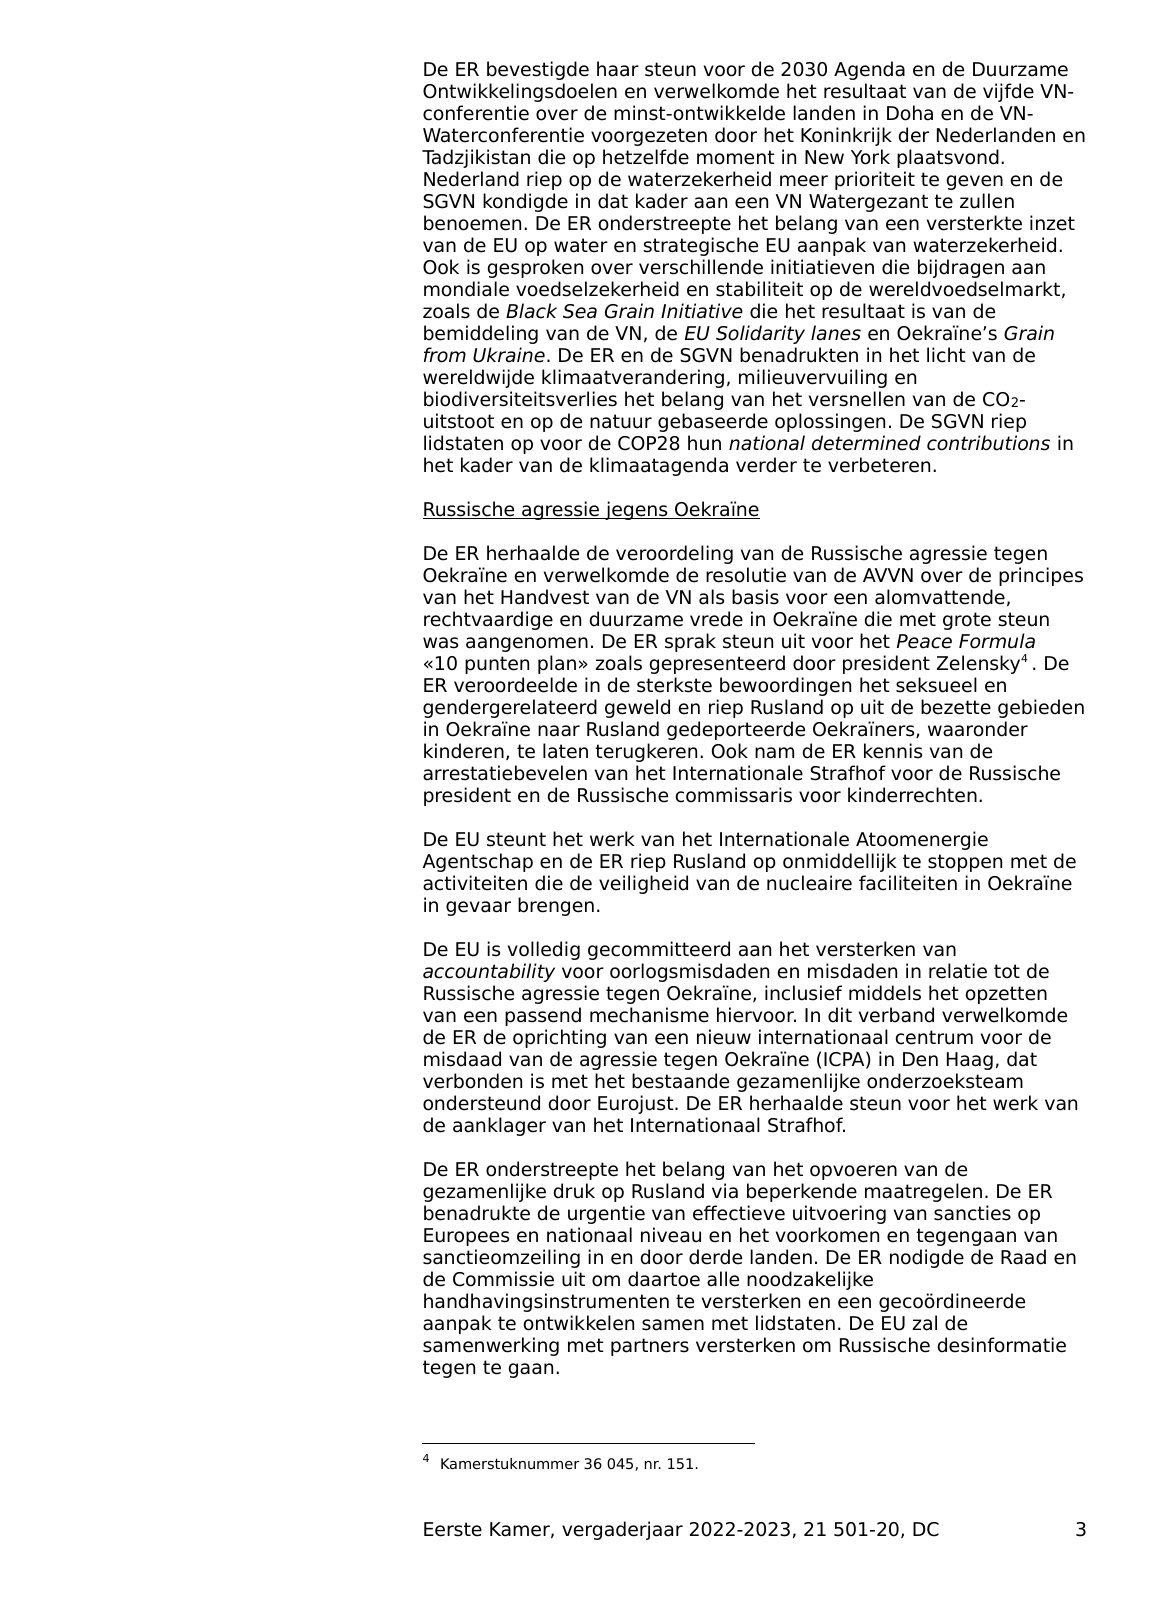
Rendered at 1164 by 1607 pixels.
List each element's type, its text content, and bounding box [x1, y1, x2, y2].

text De EU steunt het werk van het Internationale Atoomenergie Agentschap en de ER riep Rusland op onmiddellijk te stoppen met de activiteiten die de veiligheid van de nucleaire faciliteiten in Oekraïne in gevaar brengen. [422, 829, 1087, 917]
subtitle Russische agressie jegens Oekraïne [422, 499, 1087, 521]
text Kamerstuknummer 36 045, nr. 151. [422, 1452, 1087, 1474]
text De ER bevestigde haar steun voor de 2030 Agenda en de Duurzame Ontwikkelingsdoelen en verwelkomde het resultaat van de vijfde VN-conferentie over de minst-ontwikkelde landen in Doha en de VN-Waterconferentie voorgezeten door het Koninkrijk der Nederlanden en Tadzjikistan die op hetzelfde moment in New York plaatsvond. Nederland riep op de waterzekerheid meer prioriteit te geven en de SGVN kondigde in dat kader aan een VN Watergezant te zullen benoemen. De ER onderstreepte het belang van een versterkte inzet van de EU op water en strategische EU aanpak van waterzekerheid. Ook is gesproken over verschillende initiatieven die bijdragen aan mondiale voedselzekerheid en stabiliteit op de wereldvoedselmarkt, zoals de Black Sea Grain Initiative die het resultaat is van de bemiddeling van de VN, de EU Solidarity lanes en Oekraïne’s Grain from Ukraine. De ER en de SGVN benadrukten in het licht van de wereldwijde klimaatverandering, milieuvervuiling en biodiversiteitsverlies het belang van het versnellen van de CO2-uitstoot en op de natuur gebaseerde oplossingen. De SGVN riep lidstaten op voor de COP28 hun national determined contributions in het kader van de klimaatagenda verder te verbeteren. [422, 59, 1087, 477]
text De ER onderstreepte het belang van het opvoeren van de gezamenlijke druk op Rusland via beperkende maatregelen. De ER benadrukte de urgentie van effectieve uitvoering van sancties op Europees en nationaal niveau en het voorkomen en tegengaan van sanctieomzeiling in en door derde landen. De ER nodigde de Raad en de Commissie uit om daartoe alle noodzakelijke handhavingsinstrumenten te versterken en een gecoördineerde aanpak te ontwikkelen samen met lidstaten. De EU zal de samenwerking met partners versterken om Russische desinformatie tegen te gaan. [422, 1159, 1087, 1379]
text De EU is volledig gecommitteerd aan het versterken van accountability voor oorlogsmisdaden en misdaden in relatie tot de Russische agressie tegen Oekraïne, inclusief middels het opzetten van een passend mechanisme hiervoor. In dit verband verwelkomde de ER de oprichting van een nieuw internationaal centrum voor de misdaad van de agressie tegen Oekraïne (ICPA) in Den Haag, dat verbonden is met het bestaande gezamenlijke onderzoeksteam ondersteund door Eurojust. De ER herhaalde steun voor het werk van de aanklager van het Internationaal Strafhof. [422, 939, 1087, 1137]
text De ER herhaalde de veroordeling van de Russische agressie tegen Oekraïne en verwelkomde de resolutie van de AVVN over de principes van het Handvest van de VN als basis voor een alomvattende, rechtvaardige en duurzame vrede in Oekraïne die met grote steun was aangenomen. De ER sprak steun uit voor het Peace Formula «10 punten plan» zoals gepresenteerd door president Zelensky. De ER veroordeelde in de sterkste bewoordingen het seksueel en gendergerelateerd geweld en riep Rusland op uit de bezette gebieden in Oekraïne naar Rusland gedeporteerde Oekraïners, waaronder kinderen, te laten terugkeren. Ook nam de ER kennis van de arrestatiebevelen van het Internationale Strafhof voor de Russische president en de Russische commissaris voor kinderrechten. [422, 543, 1087, 807]
